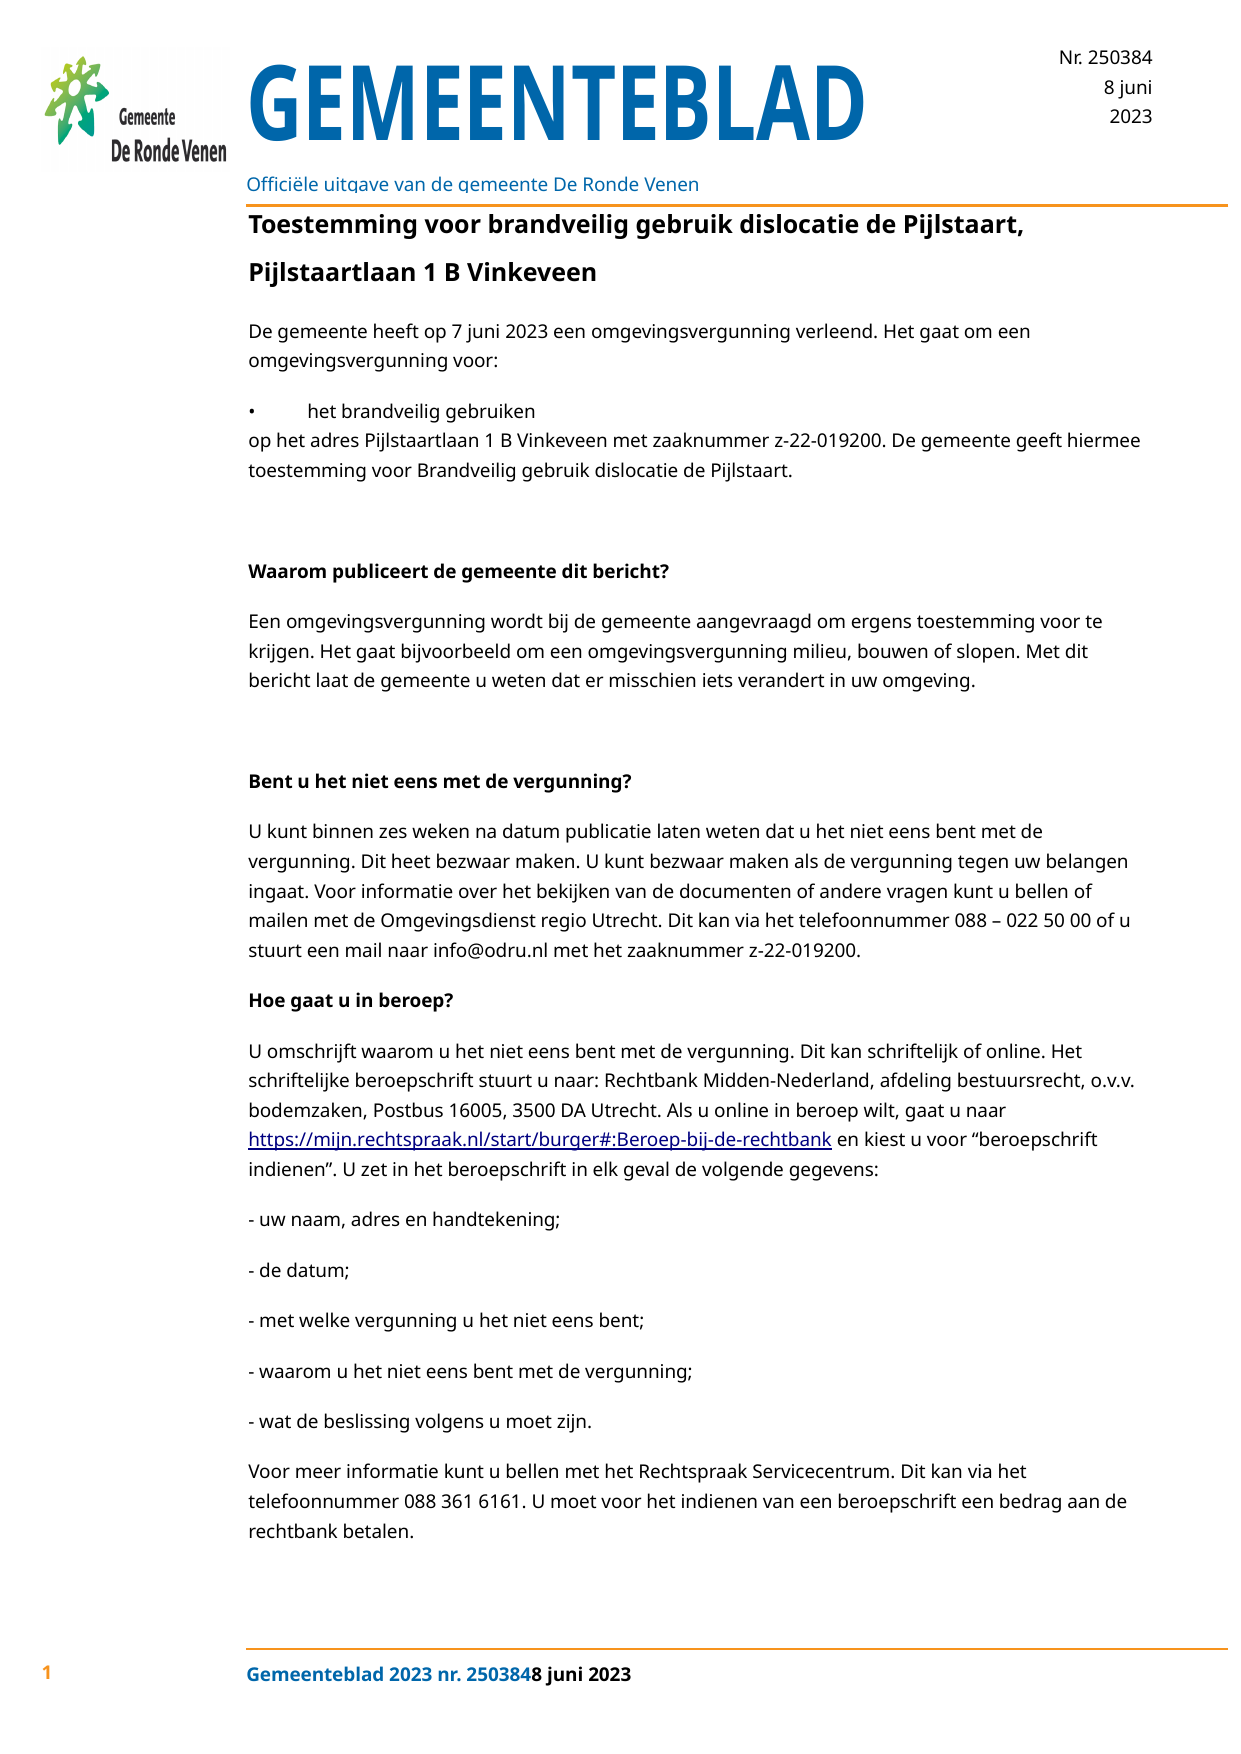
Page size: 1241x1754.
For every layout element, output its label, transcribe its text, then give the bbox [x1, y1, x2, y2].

text Bent u het niet eens met de vergunning? [248, 768, 1152, 794]
text Toestemming voor brandveilig gebruik dislocatie de Pijlstaart, Pijlstaartlaan 1 B Vinkeveen [248, 207, 1152, 288]
text Voor meer informatie kunt u bellen met het Rechtspraak Servicecentrum. Dit kan via het telefoonnummer 088 361 6161. U moet voor het indienen van een beroepschrift een bedrag aan de rechtbank betalen. [248, 1459, 1152, 1544]
text - de datum; [248, 1257, 1152, 1283]
text - waarom u het niet eens bent met de vergunning; [248, 1358, 1152, 1384]
text Een omgevingsvergunning wordt bij de gemeente aangevraagd om ergens toestemming voor te krijgen. Het gaat bijvoorbeeld om een omgevingsvergunning milieu, bouwen of slopen. Met dit bericht laat de gemeente u weten dat er misschien iets verandert in uw omgeving. [248, 608, 1152, 693]
text U omschrijft waarom u het niet eens bent met de vergunning. Dit kan schriftelijk of online. Het schriftelijke beroepschrift stuurt u naar: Rechtbank Midden-Nederland, afdeling bestuursrecht, o.v.v. bodemzaken, Postbus 16005, 3500 DA Utrecht. Als u online in beroep wilt, gaat u naar https://mijn.rechtspraak.nl/start/burger#:Beroep-bij-de-rechtbank en kiest u voor “beroepschrift indienen”. U zet in het beroepschrift in elk geval de volgende gegevens: [248, 1038, 1152, 1182]
text Hoe gaat u in beroep? [248, 987, 1152, 1013]
text op het adres Pijlstaartlaan 1 B Vinkeveen met zaaknummer z-22-019200. De gemeente geeft hiermee toestemming voor Brandveilig gebruik dislocatie de Pijlstaart. [248, 427, 1152, 483]
text - uw naam, adres en handtekening; [248, 1207, 1152, 1232]
text Waarom publiceert de gemeente dit bericht? [248, 558, 1152, 584]
text - met welke vergunning u het niet eens bent; [248, 1307, 1152, 1333]
text - wat de beslissing volgens u moet zijn. [248, 1408, 1152, 1434]
list het brandveilig gebruiken [248, 398, 1152, 424]
text De gemeente heeft op 7 juni 2023 een omgevingsvergunning verleend. Het gaat om een omgevingsvergunning voor: [248, 318, 1152, 373]
picture [41, 47, 231, 172]
text U kunt binnen zes weken na datum publicatie laten weten dat u het niet eens bent met de vergunning. Dit heet bezwaar maken. U kunt bezwaar maken als de vergunning tegen uw belangen ingaat. Voor informatie over het bekijken van de documenten of andere vragen kunt u bellen of mailen met de Omgevingsdienst regio Utrecht. Dit kan via het telefoonnummer 088 – 022 50 00 of u stuurt een mail naar info@odru.nl met het zaaknummer z-22-019200. [248, 819, 1152, 963]
